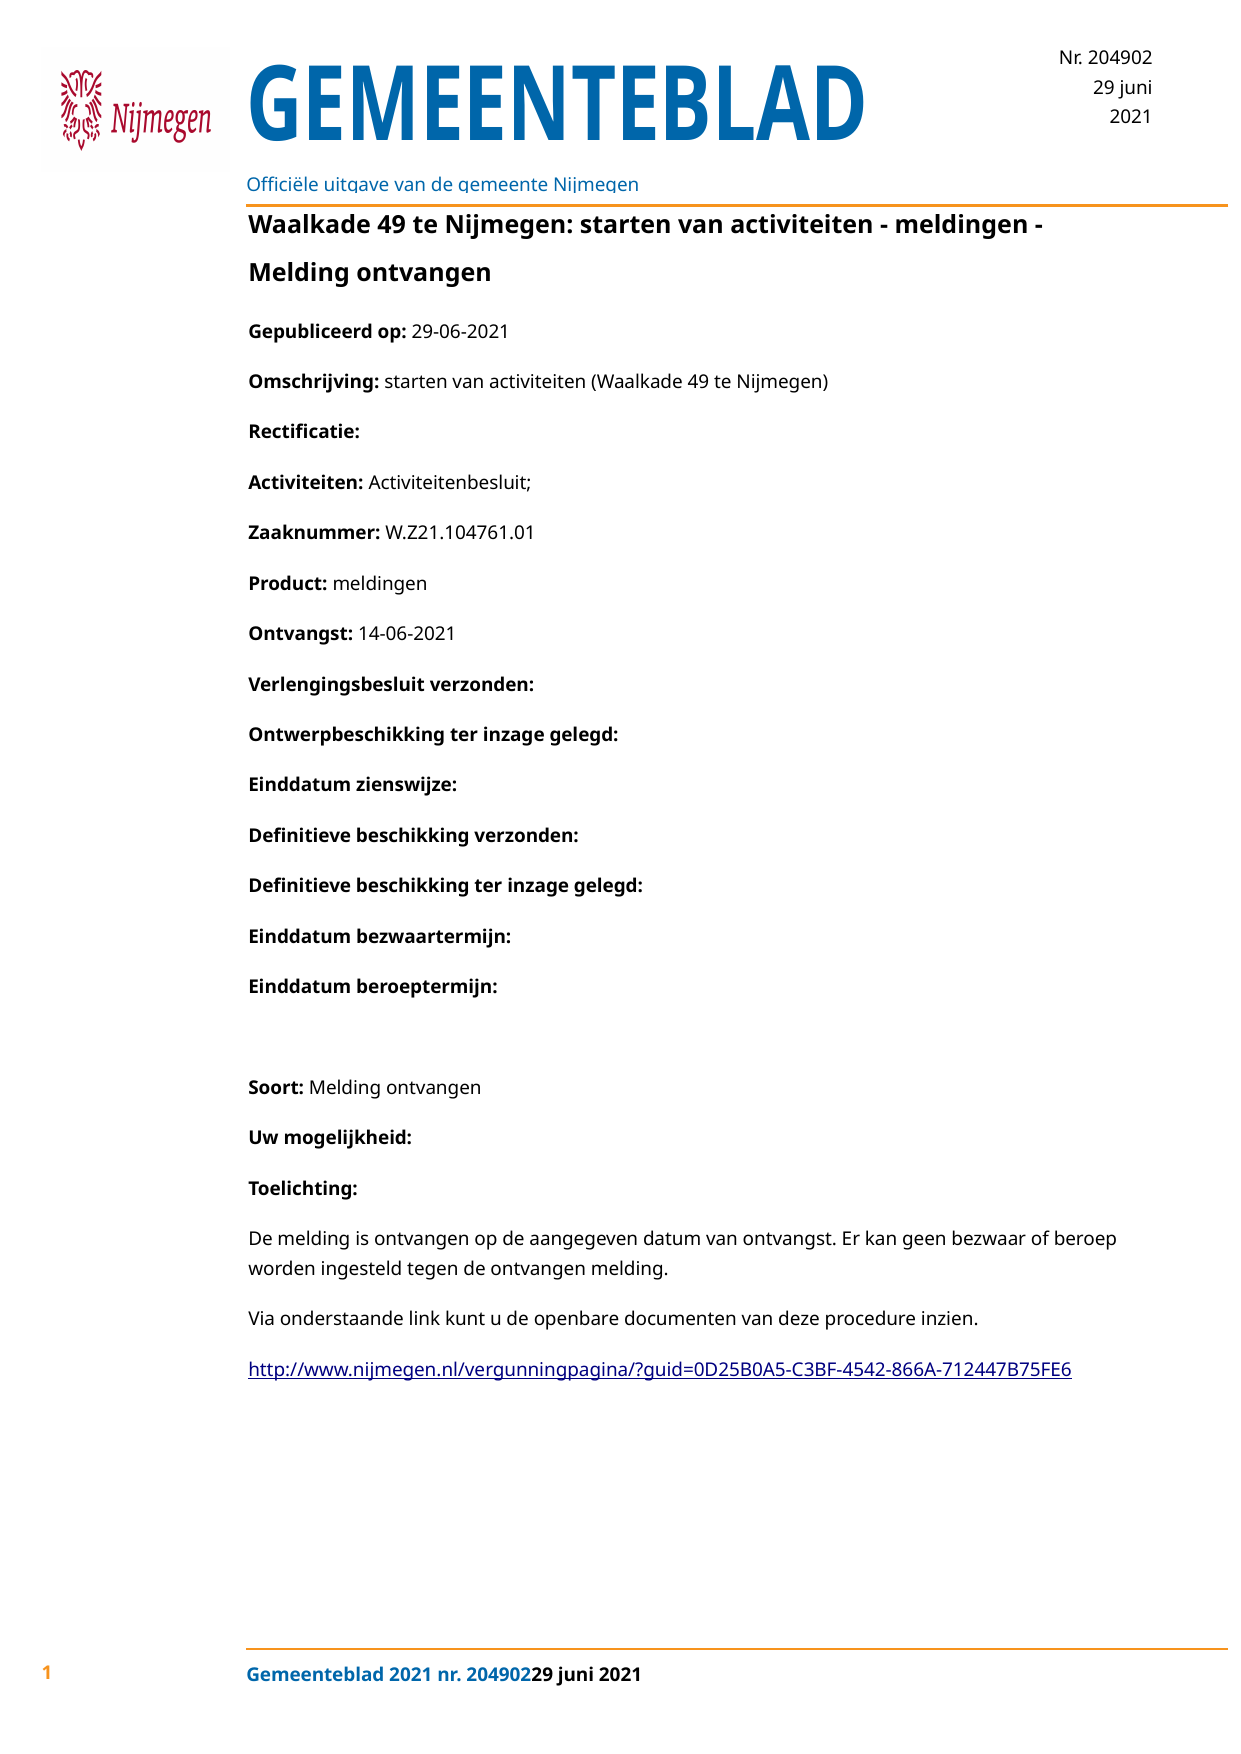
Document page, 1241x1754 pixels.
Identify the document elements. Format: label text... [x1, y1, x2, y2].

text Product: meldingen [248, 570, 1152, 596]
text Rectificatie: [248, 419, 1152, 444]
text Einddatum beroeptermijn: [248, 973, 1152, 999]
text Activiteiten: Activiteitenbesluit; [248, 469, 1152, 495]
text Waalkade 49 te Nijmegen: starten van activiteiten - meldingen - Melding ontvangen [248, 207, 1152, 288]
text Einddatum zienswijze: [248, 772, 1152, 797]
text Ontwerpbeschikking ter inzage gelegd: [248, 721, 1152, 747]
text Ontvangst: 14-06-2021 [248, 620, 1152, 646]
text Einddatum bezwaartermijn: [248, 923, 1152, 949]
text Definitieve beschikking ter inzage gelegd: [248, 872, 1152, 898]
text Via onderstaande link kunt u de openbare documenten van deze procedure inzien. [248, 1305, 1152, 1331]
text Soort: Melding ontvangen [248, 1074, 1152, 1100]
text Uw mogelijkheid: [248, 1124, 1152, 1150]
text Verlengingsbesluit verzonden: [248, 671, 1152, 697]
text Omschrijving: starten van activiteiten (Waalkade 49 te Nijmegen) [248, 368, 1152, 394]
text Gepubliceerd op: 29-06-2021 [248, 318, 1152, 344]
text Definitieve beschikking verzonden: [248, 822, 1152, 848]
text Toelichting: [248, 1175, 1152, 1201]
text De melding is ontvangen op de aangegeven datum van ontvangst. Er kan geen bezwaar of beroep worden ingesteld tegen de ontvangen melding. [248, 1225, 1152, 1281]
picture [41, 47, 231, 172]
text Zaaknummer: W.Z21.104761.01 [248, 519, 1152, 545]
text http://www.nijmegen.nl/vergunningpagina/?guid=0D25B0A5-C3BF-4542-866A-712447B75FE6 [248, 1356, 1152, 1382]
